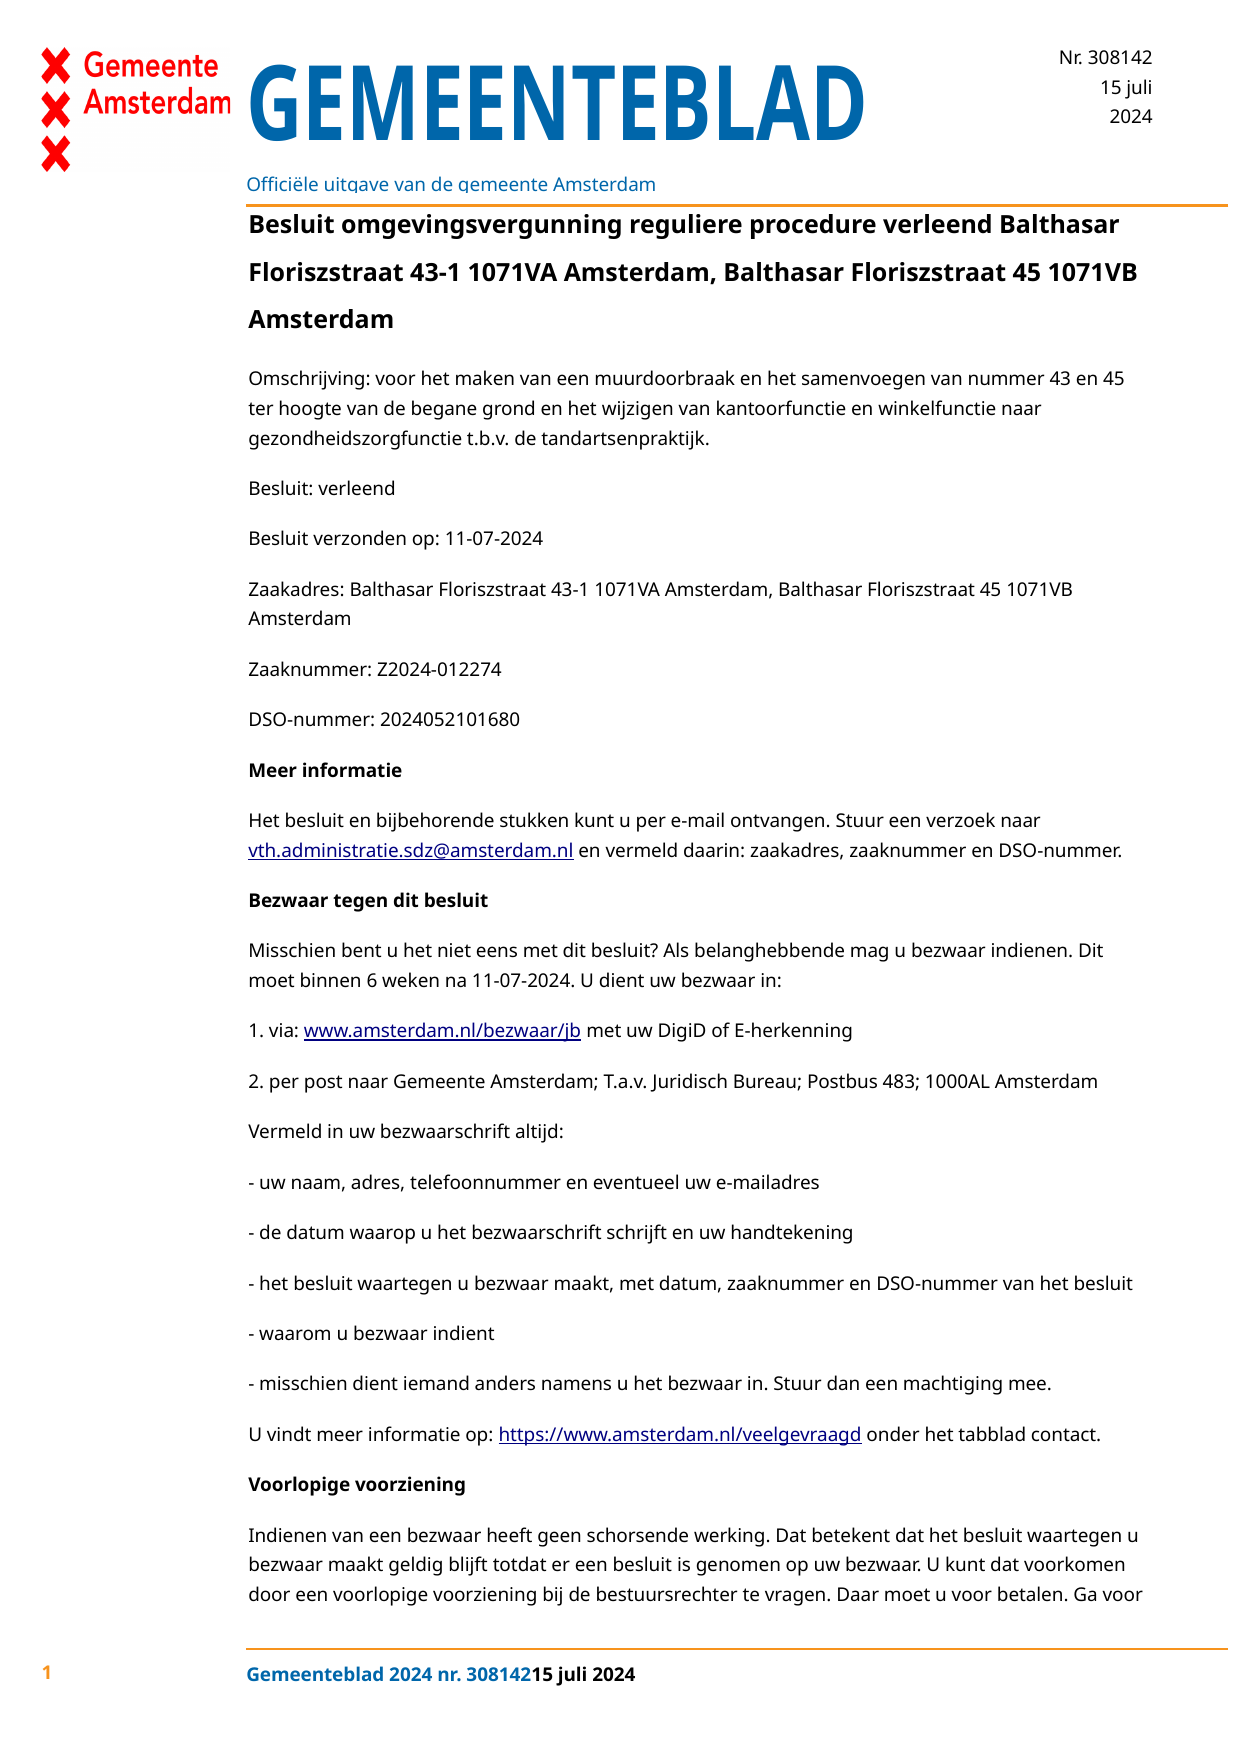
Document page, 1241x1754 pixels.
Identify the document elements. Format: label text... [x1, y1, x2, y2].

text Meer informatie [248, 757, 1152, 782]
text Misschien bent u het niet eens met dit besluit? Als belanghebbende mag u bezwaar indienen. Dit moet binnen 6 weken na 11-07-2024. U dient uw bezwaar in: [248, 938, 1152, 993]
text Besluit verzonden op: 11-07-2024 [248, 526, 1152, 551]
text Indienen van een bezwaar heeft geen schorsende werking. Dat betekent dat het besluit waartegen u bezwaar maakt geldig blijft totdat er een besluit is genomen op uw bezwaar. U kunt dat voorkomen door een voorlopige voorziening bij de bestuursrechter te vragen. Daar moet u voor betalen. Ga voor [248, 1522, 1152, 1607]
text Omschrijving: voor het maken van een muurdoorbraak en het samenvoegen van nummer 43 en 45 ter hoogte van de begane grond en het wijzigen van kantoorfunctie en winkelfunctie naar gezondheidszorgfunctie t.b.v. de tandartsenpraktijk. [248, 366, 1152, 450]
text DSO-nummer: 2024052101680 [248, 706, 1152, 732]
picture [41, 47, 231, 172]
text - uw naam, adres, telefoonnummer en eventueel uw e-mailadres [248, 1169, 1152, 1194]
text Besluit omgevingsvergunning reguliere procedure verleend Balthasar Floriszstraat 43-1 1071VA Amsterdam, Balthasar Floriszstraat 45 1071VB Amsterdam [248, 207, 1152, 336]
text Bezwaar tegen dit besluit [248, 887, 1152, 913]
text 2. per post naar Gemeente Amsterdam; T.a.v. Juridisch Bureau; Postbus 483; 1000AL Amsterdam [248, 1068, 1152, 1094]
text U vindt meer informatie op: https://www.amsterdam.nl/veelgevraagd onder het tabblad contact. [248, 1421, 1152, 1447]
text - waarom u bezwaar indient [248, 1320, 1152, 1346]
text Voorlopige voorziening [248, 1471, 1152, 1497]
text Besluit: verleend [248, 475, 1152, 501]
text Vermeld in uw bezwaarschrift altijd: [248, 1118, 1152, 1144]
text - het besluit waartegen u bezwaar maakt, met datum, zaaknummer en DSO-nummer van het besluit [248, 1270, 1152, 1295]
text Zaaknummer: Z2024-012274 [248, 656, 1152, 682]
text Het besluit en bijbehorende stukken kunt u per e-mail ontvangen. Stuur een verzoek naar vth.administratie.sdz@amsterdam.nl en vermeld daarin: zaakadres, zaaknummer en DSO-nummer. [248, 807, 1152, 862]
text - misschien dient iemand anders namens u het bezwaar in. Stuur dan een machtiging mee. [248, 1371, 1152, 1396]
text - de datum waarop u het bezwaarschrift schrijft en uw handtekening [248, 1219, 1152, 1245]
text 1. via: www.amsterdam.nl/bezwaar/jb met uw DigiD of E-herkenning [248, 1018, 1152, 1043]
text Zaakadres: Balthasar Floriszstraat 43-1 1071VA Amsterdam, Balthasar Floriszstraat 45 1071VB Amsterdam [248, 576, 1152, 631]
